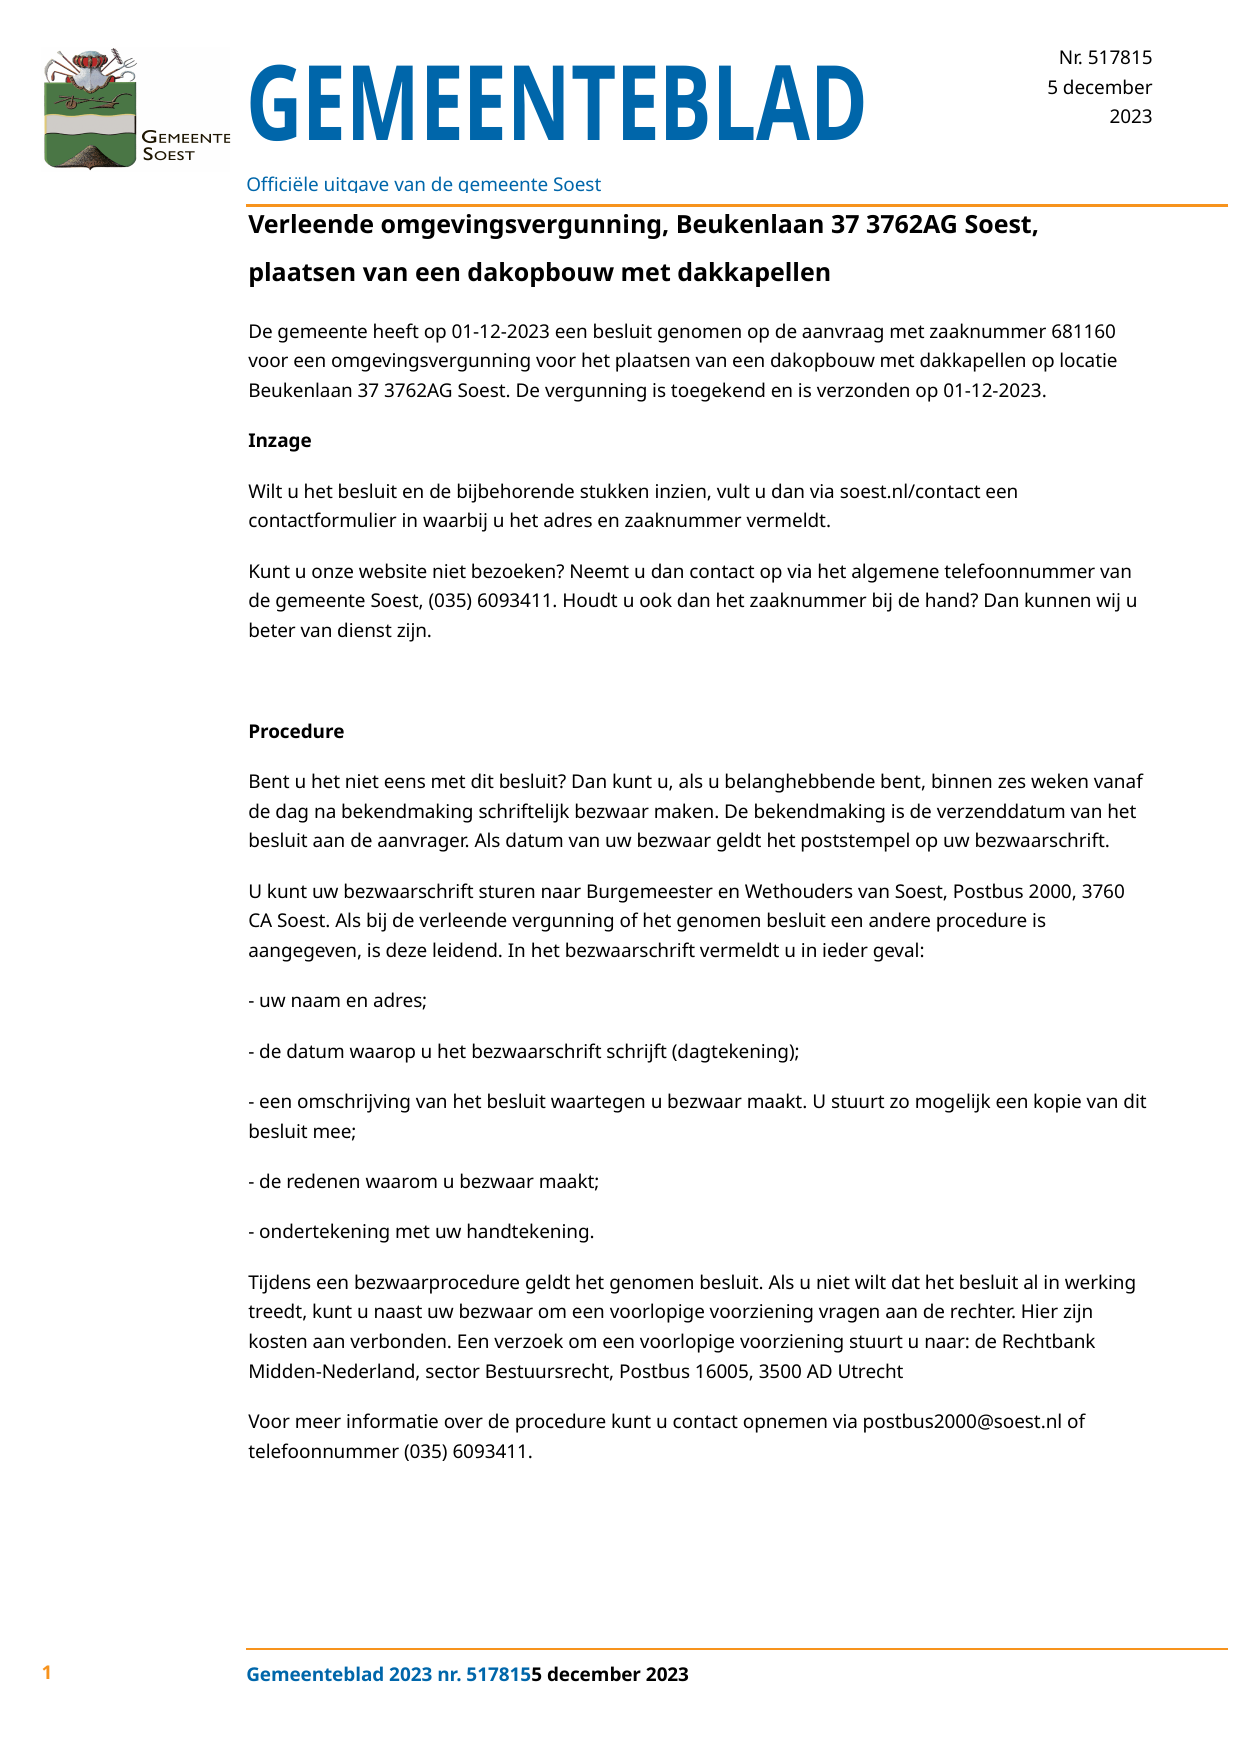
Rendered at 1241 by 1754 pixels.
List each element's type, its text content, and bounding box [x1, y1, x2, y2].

text - de datum waarop u het bezwaarschrift schrijft (dagtekening); [248, 1038, 1152, 1064]
text Tijdens een bezwaarprocedure geldt het genomen besluit. Als u niet wilt dat het besluit al in werking treedt, kunt u naast uw bezwaar om een voorlopige voorziening vragen aan de rechter. Hier zijn kosten aan verbonden. Een verzoek om een voorlopige voorziening stuurt u naar: de Rechtbank Midden-Nederland, sector Bestuursrecht, Postbus 16005, 3500 AD Utrecht [248, 1269, 1152, 1384]
text Voor meer informatie over de procedure kunt u contact opnemen via postbus2000@soest.nl of telefoonnummer (035) 6093411. [248, 1408, 1152, 1464]
text U kunt uw bezwaarschrift sturen naar Burgemeester en Wethouders van Soest, Postbus 2000, 3760 CA Soest. Als bij de verleende vergunning of het genomen besluit een andere procedure is aangegeven, is deze leidend. In het bezwaarschrift vermeldt u in ieder geval: [248, 878, 1152, 963]
text - een omschrijving van het besluit waartegen u bezwaar maakt. U stuurt zo mogelijk een kopie van dit besluit mee; [248, 1088, 1152, 1144]
text De gemeente heeft op 01-12-2023 een besluit genomen op de aanvraag met zaaknummer 681160 voor een omgevingsvergunning voor het plaatsen van een dakopbouw met dakkapellen op locatie Beukenlaan 37 3762AG Soest. De vergunning is toegekend en is verzonden op 01-12-2023. [248, 318, 1152, 403]
text - de redenen waarom u bezwaar maakt; [248, 1168, 1152, 1194]
text Verleende omgevingsvergunning, Beukenlaan 37 3762AG Soest, plaatsen van een dakopbouw met dakkapellen [248, 207, 1152, 288]
text Bent u het niet eens met dit besluit? Dan kunt u, als u belanghebbende bent, binnen zes weken vanaf de dag na bekendmaking schriftelijk bezwaar maken. De bekendmaking is de verzenddatum van het besluit aan de aanvrager. Als datum van uw bezwaar geldt het poststempel op uw bezwaarschrift. [248, 768, 1152, 853]
text Procedure [248, 718, 1152, 744]
text - uw naam en adres; [248, 987, 1152, 1013]
text - ondertekening met uw handtekening. [248, 1219, 1152, 1244]
picture [41, 47, 231, 172]
text Wilt u het besluit en de bijbehorende stukken inzien, vult u dan via soest.nl/contact een contactformulier in waarbij u het adres en zaaknummer vermeldt. [248, 478, 1152, 533]
text Inzage [248, 427, 1152, 453]
text Kunt u onze website niet bezoeken? Neemt u dan contact op via het algemene telefoonnummer van de gemeente Soest, (035) 6093411. Houdt u ook dan het zaaknummer bij de hand? Dan kunnen wij u beter van dienst zijn. [248, 558, 1152, 643]
